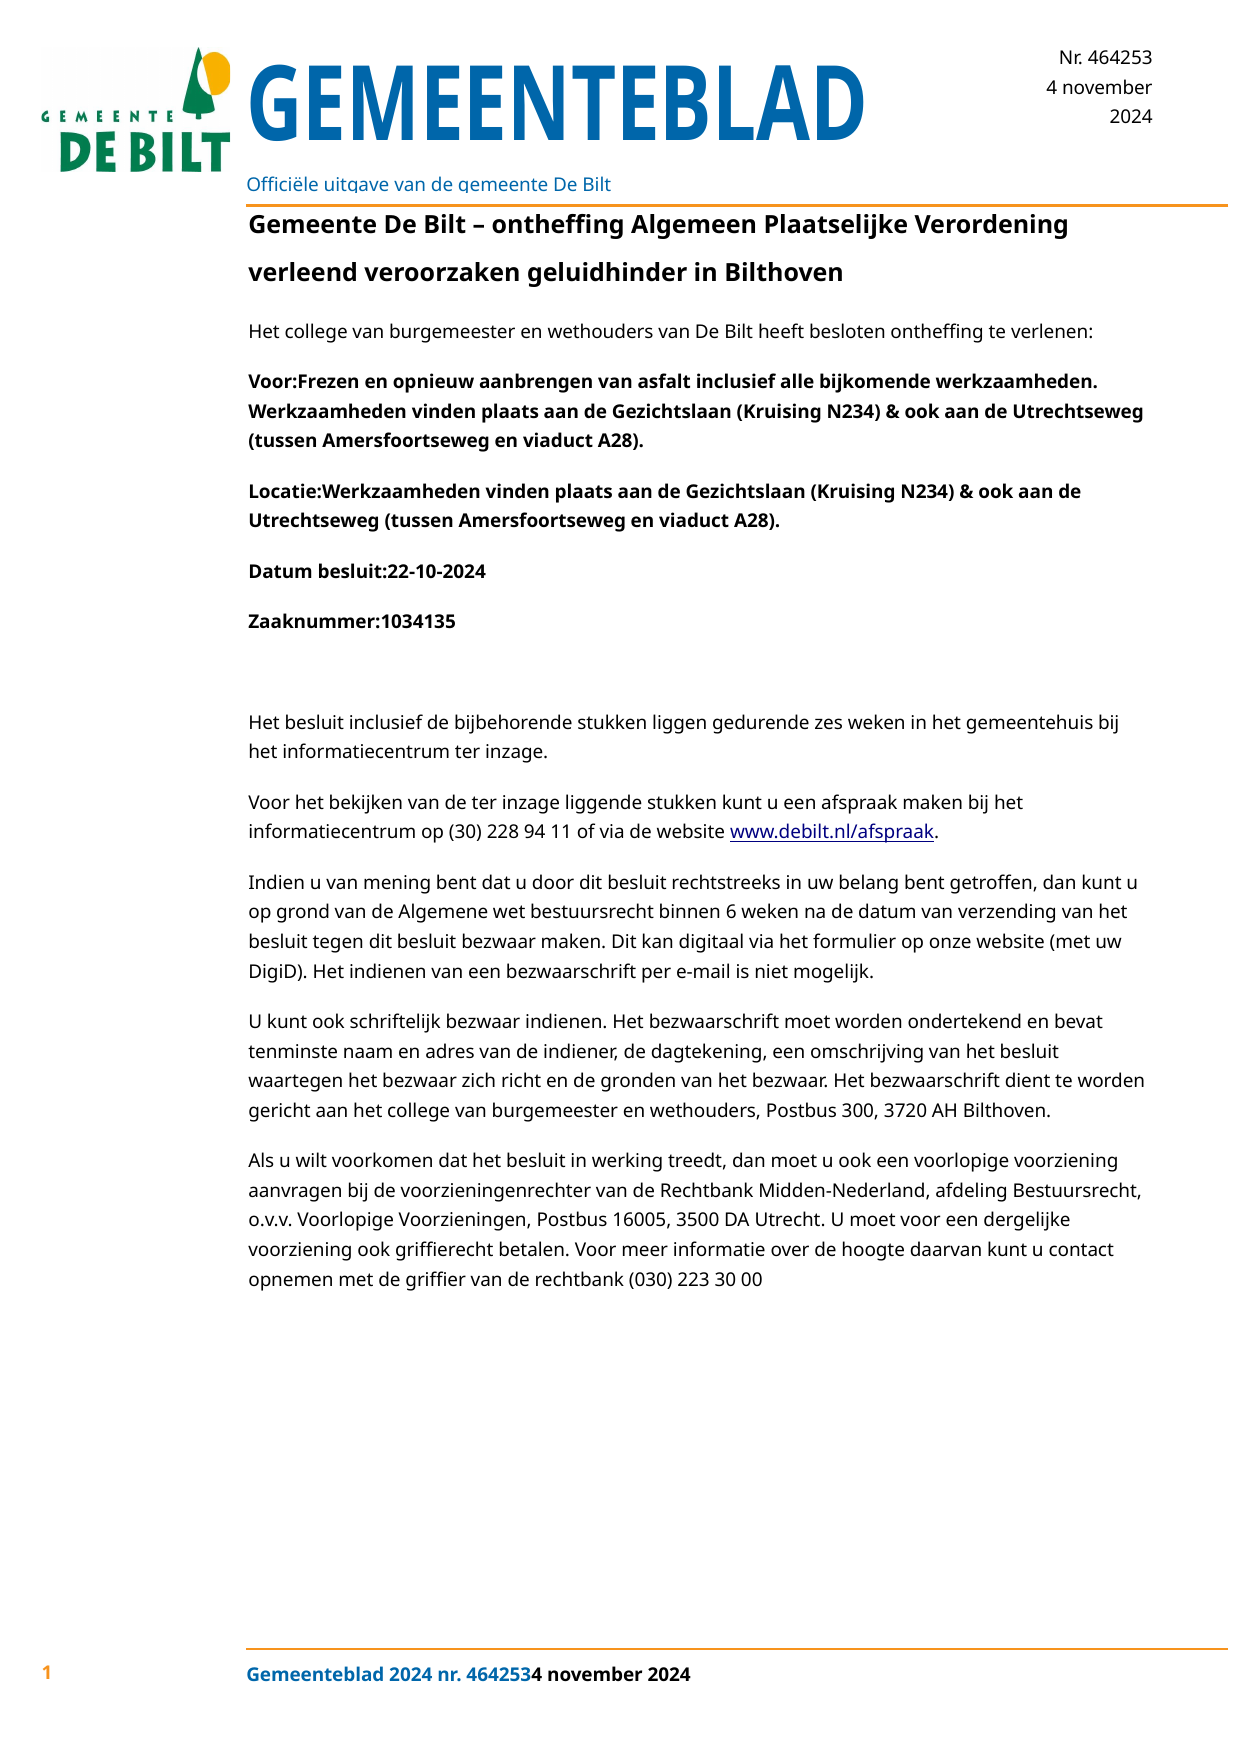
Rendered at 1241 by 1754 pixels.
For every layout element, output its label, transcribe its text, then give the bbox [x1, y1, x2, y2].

text Als u wilt voorkomen dat het besluit in werking treedt, dan moet u ook een voorlopige voorziening aanvragen bij de voorzieningenrechter van de Rechtbank Midden-Nederland, afdeling Bestuursrecht, o.v.v. Voorlopige Voorzieningen, Postbus 16005, 3500 DA Utrecht. U moet voor een dergelijke voorziening ook griffierecht betalen. Voor meer informatie over de hoogte daarvan kunt u contact opnemen met de griffier van de rechtbank (030) 223 30 00 [248, 1147, 1152, 1292]
picture [41, 47, 231, 172]
text Indien u van mening bent dat u door dit besluit rechtstreeks in uw belang bent getroffen, dan kunt u op grond van de Algemene wet bestuursrecht binnen 6 weken na de datum van verzending van het besluit tegen dit besluit bezwaar maken. Dit kan digitaal via het formulier op onze website (met uw DigiD). Het indienen van een bezwaarschrift per e-mail is niet mogelijk. [248, 869, 1152, 984]
text Voor:Frezen en opnieuw aanbrengen van asfalt inclusief alle bijkomende werkzaamheden. Werkzaamheden vinden plaats aan de Gezichtslaan (Kruising N234) & ook aan de Utrechtseweg (tussen Amersfoortseweg en viaduct A28). [248, 368, 1152, 453]
text U kunt ook schriftelijk bezwaar indienen. Het bezwaarschrift moet worden ondertekend en bevat tenminste naam en adres van de indiener, de dagtekening, een omschrijving van het besluit waartegen het bezwaar zich richt en de gronden van het bezwaar. Het bezwaarschrift dient te worden gericht aan het college van burgemeester en wethouders, Postbus 300, 3720 AH Bilthoven. [248, 1008, 1152, 1123]
text Het besluit inclusief de bijbehorende stukken liggen gedurende zes weken in het gemeentehuis bij het informatiecentrum ter inzage. [248, 709, 1152, 764]
text Locatie:Werkzaamheden vinden plaats aan de Gezichtslaan (Kruising N234) & ook aan de Utrechtseweg (tussen Amersfoortseweg en viaduct A28). [248, 478, 1152, 533]
text Datum besluit:22-10-2024 [248, 558, 1152, 584]
text Het college van burgemeester en wethouders van De Bilt heeft besloten ontheffing te verlenen: [248, 318, 1152, 344]
text Gemeente De Bilt – ontheffing Algemeen Plaatselijke Verordening verleend veroorzaken geluidhinder in Bilthoven [248, 207, 1152, 288]
text Voor het bekijken van de ter inzage liggende stukken kunt u een afspraak maken bij het informatiecentrum op (30) 228 94 11 of via de website www.debilt.nl/afspraak. [248, 789, 1152, 844]
text Zaaknummer:1034135 [248, 608, 1152, 634]
